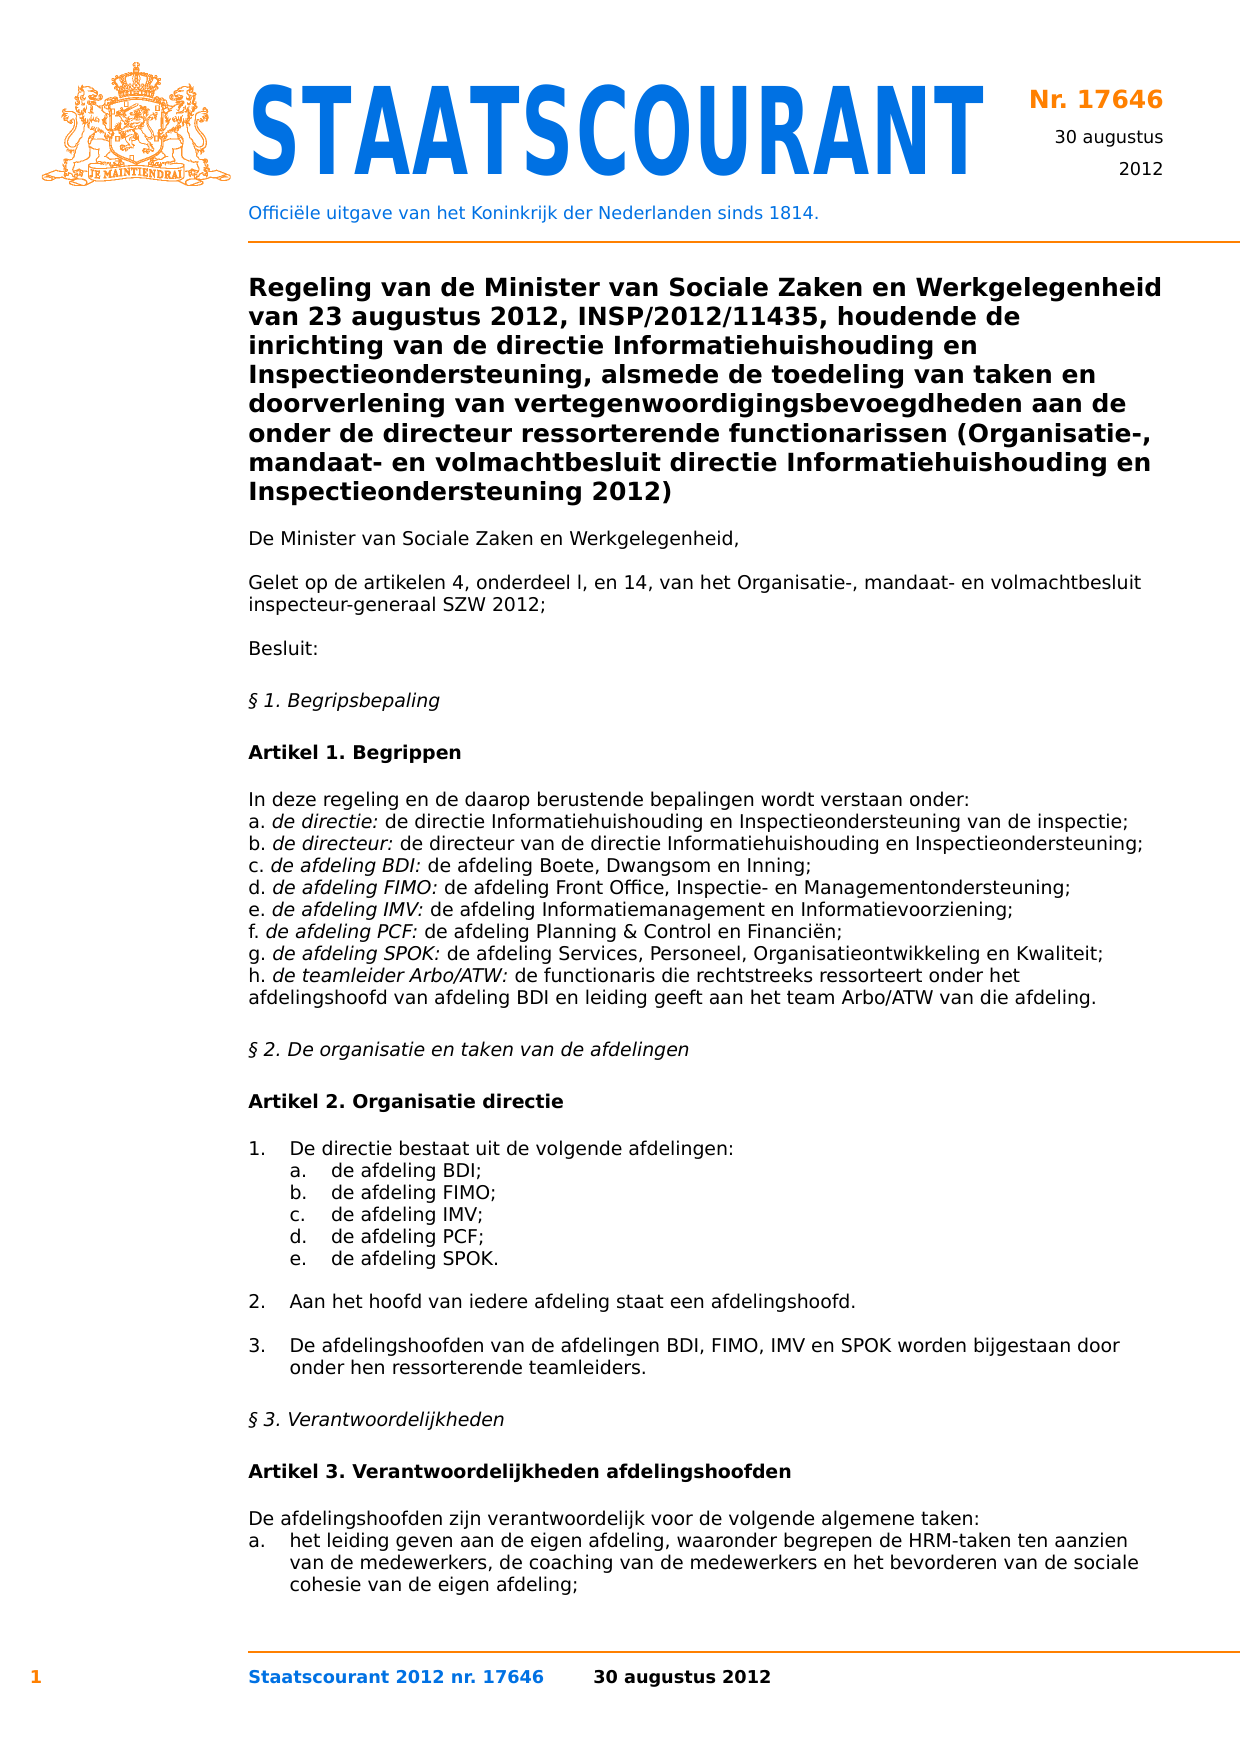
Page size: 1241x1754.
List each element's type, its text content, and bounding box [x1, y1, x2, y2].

text h. de teamleider Arbo/ATW: de functionaris die rechtstreeks ressorteert onder het afdelingshoofd van afdeling BDI en leiding geeft aan het team Arbo/ATW van die afdeling. [248, 965, 1163, 1009]
picture [41, 62, 231, 186]
subtitle Artikel 1. Begrippen [248, 742, 1163, 764]
table_cell Officiële uitgave van het Koninkrijk der Nederlanden sinds 1814. [248, 203, 1240, 241]
table_header [25, 62, 248, 241]
text d. de afdeling PCF; [289, 1226, 1163, 1247]
text b. de afdeling FIMO; [289, 1182, 1163, 1203]
text a. het leiding geven aan de eigen afdeling, waaronder begrepen de HRM-taken ten aanzien van de medewerkers, de coaching van de medewerkers en het bevorderen van de sociale cohesie van de eigen afdeling; [248, 1530, 1163, 1596]
subtitle Artikel 2. Organisatie directie [248, 1091, 1163, 1113]
subtitle § 1. Begripsbepaling [248, 690, 1163, 712]
subtitle § 3. Verantwoordelijkheden [248, 1409, 1163, 1431]
text 3. De afdelingshoofden van de afdelingen BDI, FIMO, IMV en SPOK worden bijgestaan door onder hen ressorterende teamleiders. [248, 1335, 1163, 1379]
text b. de directeur: de directeur van de directie Informatiehuishouding en Inspectieondersteuning; [248, 833, 1163, 855]
text c. de afdeling IMV; [289, 1203, 1163, 1226]
table_header Nr. 17646 [998, 62, 1240, 121]
table_cell 2012 [998, 153, 1240, 203]
text De afdelingshoofden zijn verantwoordelijk voor de volgende algemene taken: [248, 1508, 1163, 1530]
text 2. Aan het hoofd van iedere afdeling staat een afdelingshoofd. [248, 1291, 1163, 1313]
text c. de afdeling BDI: de afdeling Boete, Dwangsom en Inning; [248, 855, 1163, 877]
text Besluit: [248, 638, 1163, 660]
text g. de afdeling SPOK: de afdeling Services, Personeel, Organisatieontwikkeling en Kwaliteit; [248, 943, 1163, 965]
subtitle § 2. De organisatie en taken van de afdelingen [248, 1039, 1163, 1061]
subtitle Regeling van de Minister van Sociale Zaken en Werkgelegenheid van 23 augustus 2012, INSP/2012/11435, houdende de inrichting van de directie Informatiehuishouding en Inspectieondersteuning, alsmede de toedeling van taken en doorverlening van vertegenwoordigingsbevoegdheden aan de onder de directeur ressorterende functionarissen (Organisatie-, mandaat- en volmachtbesluit directie Informatiehuishouding en Inspectieondersteuning 2012) [248, 273, 1163, 506]
text a. de directie: de directie Informatiehuishouding en Inspectieondersteuning van de inspectie; [248, 811, 1163, 833]
text e. de afdeling IMV: de afdeling Informatiemanagement en Informatievoorziening; [248, 899, 1163, 921]
text Gelet op de artikelen 4, onderdeel l, en 14, van het Organisatie-, mandaat- en volmachtbesluit inspecteur-generaal SZW 2012; [248, 572, 1163, 616]
table_cell 30 augustus [998, 121, 1240, 153]
text 1. De directie bestaat uit de volgende afdelingen: [248, 1138, 1163, 1159]
text In deze regeling en de daarop berustende bepalingen wordt verstaan onder: [248, 789, 1163, 811]
table_header STAATSCOURANT [248, 62, 998, 203]
text De Minister van Sociale Zaken en Werkgelegenheid, [248, 528, 1163, 550]
text d. de afdeling FIMO: de afdeling Front Office, Inspectie- en Managementondersteuning; [248, 877, 1163, 899]
text f. de afdeling PCF: de afdeling Planning & Control en Financiën; [248, 921, 1163, 943]
text a. de afdeling BDI; [289, 1159, 1163, 1182]
text e. de afdeling SPOK. [289, 1247, 1163, 1269]
subtitle Artikel 3. Verantwoordelijkheden afdelingshoofden [248, 1461, 1163, 1483]
